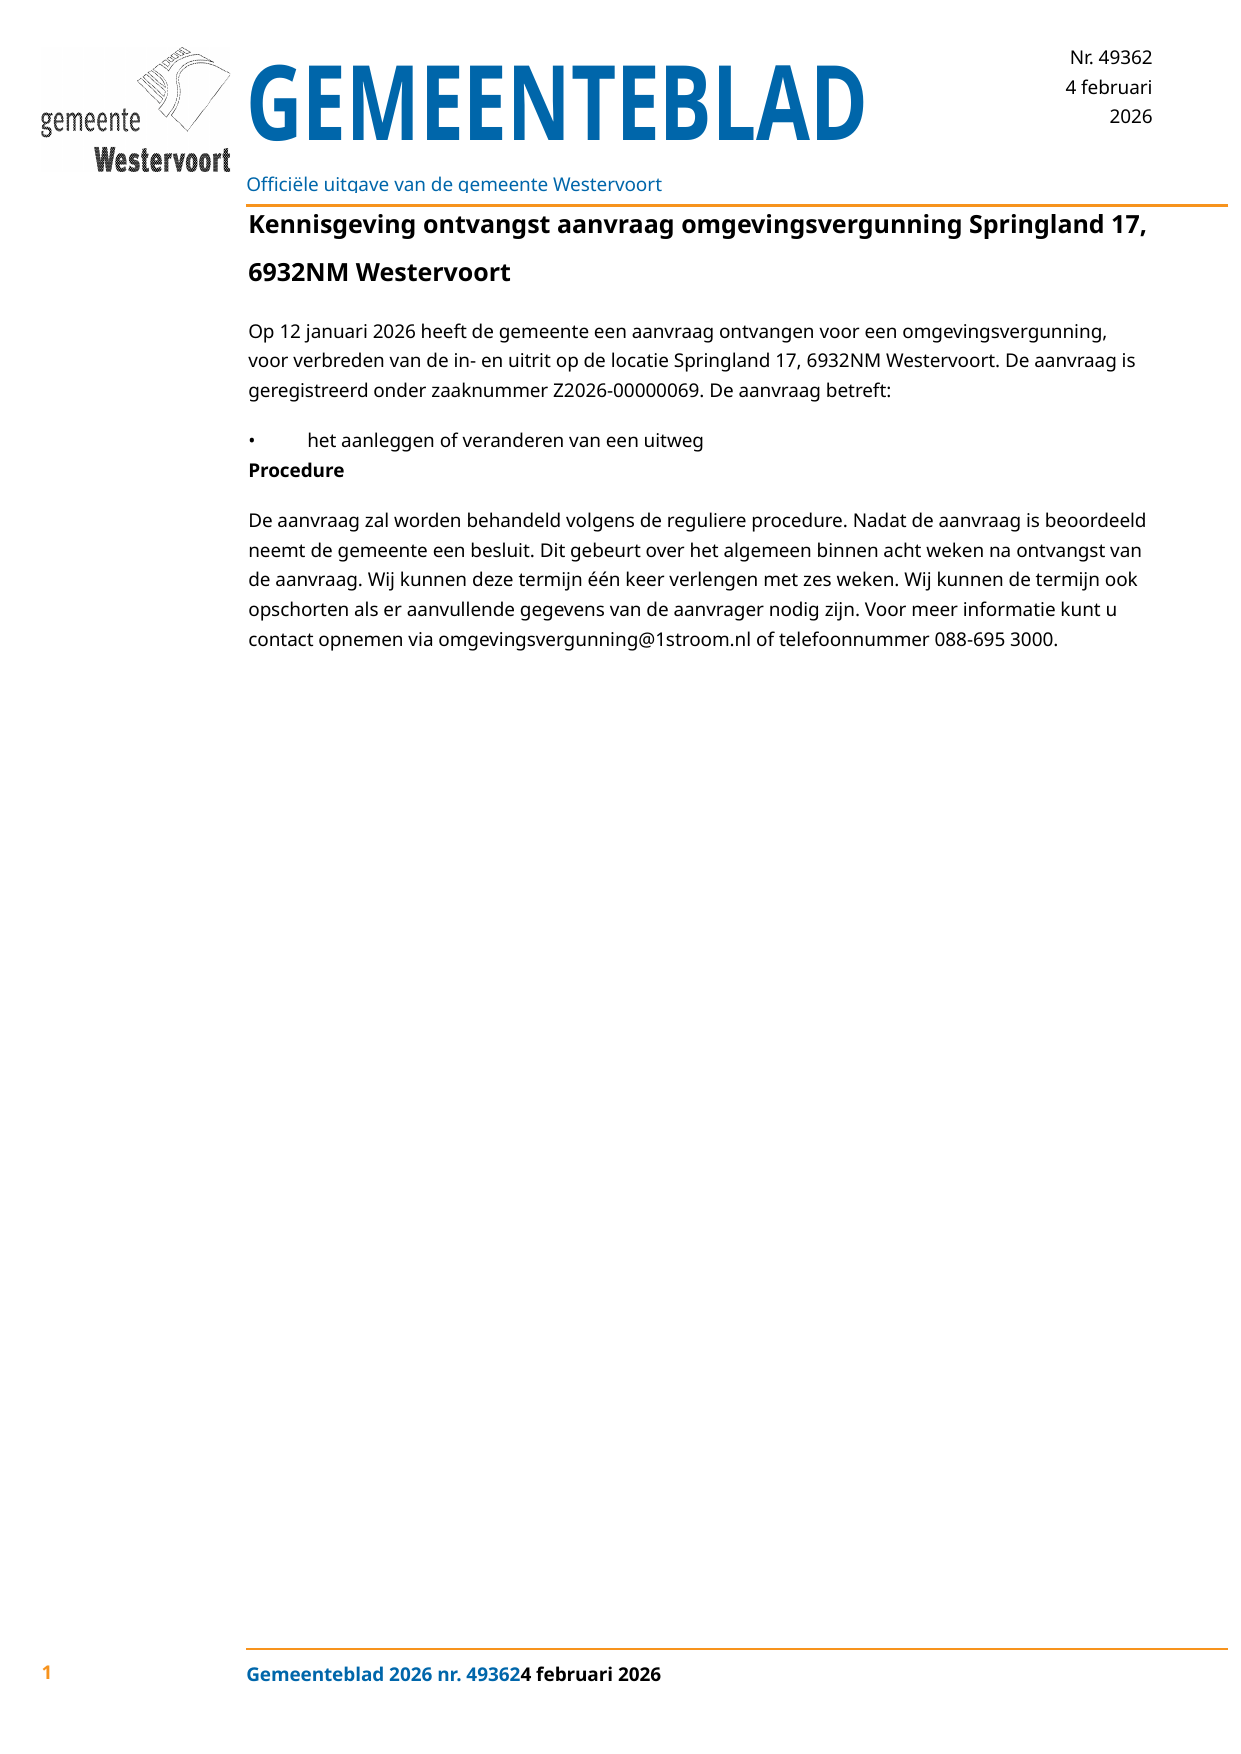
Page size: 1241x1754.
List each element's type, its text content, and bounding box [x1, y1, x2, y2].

text De aanvraag zal worden behandeld volgens de reguliere procedure. Nadat de aanvraag is beoordeeld neemt de gemeente een besluit. Dit gebeurt over het algemeen binnen acht weken na ontvangst van de aanvraag. Wij kunnen deze termijn één keer verlengen met zes weken. Wij kunnen de termijn ook opschorten als er aanvullende gegevens van de aanvrager nodig zijn. Voor meer informatie kunt u contact opnemen via omgevingsvergunning@1stroom.nl of telefoonnummer 088-695 3000. [248, 507, 1152, 652]
text Kennisgeving ontvangst aanvraag omgevingsvergunning Springland 17, 6932NM Westervoort [248, 207, 1152, 288]
text Op 12 januari 2026 heeft de gemeente een aanvraag ontvangen voor een omgevingsvergunning, voor verbreden van de in- en uitrit op de locatie Springland 17, 6932NM Westervoort. De aanvraag is geregistreerd onder zaaknummer Z2026-00000069. De aanvraag betreft: [248, 318, 1152, 403]
list het aanleggen of veranderen van een uitweg [248, 427, 1152, 453]
text Procedure [248, 457, 1152, 483]
picture [41, 47, 231, 172]
